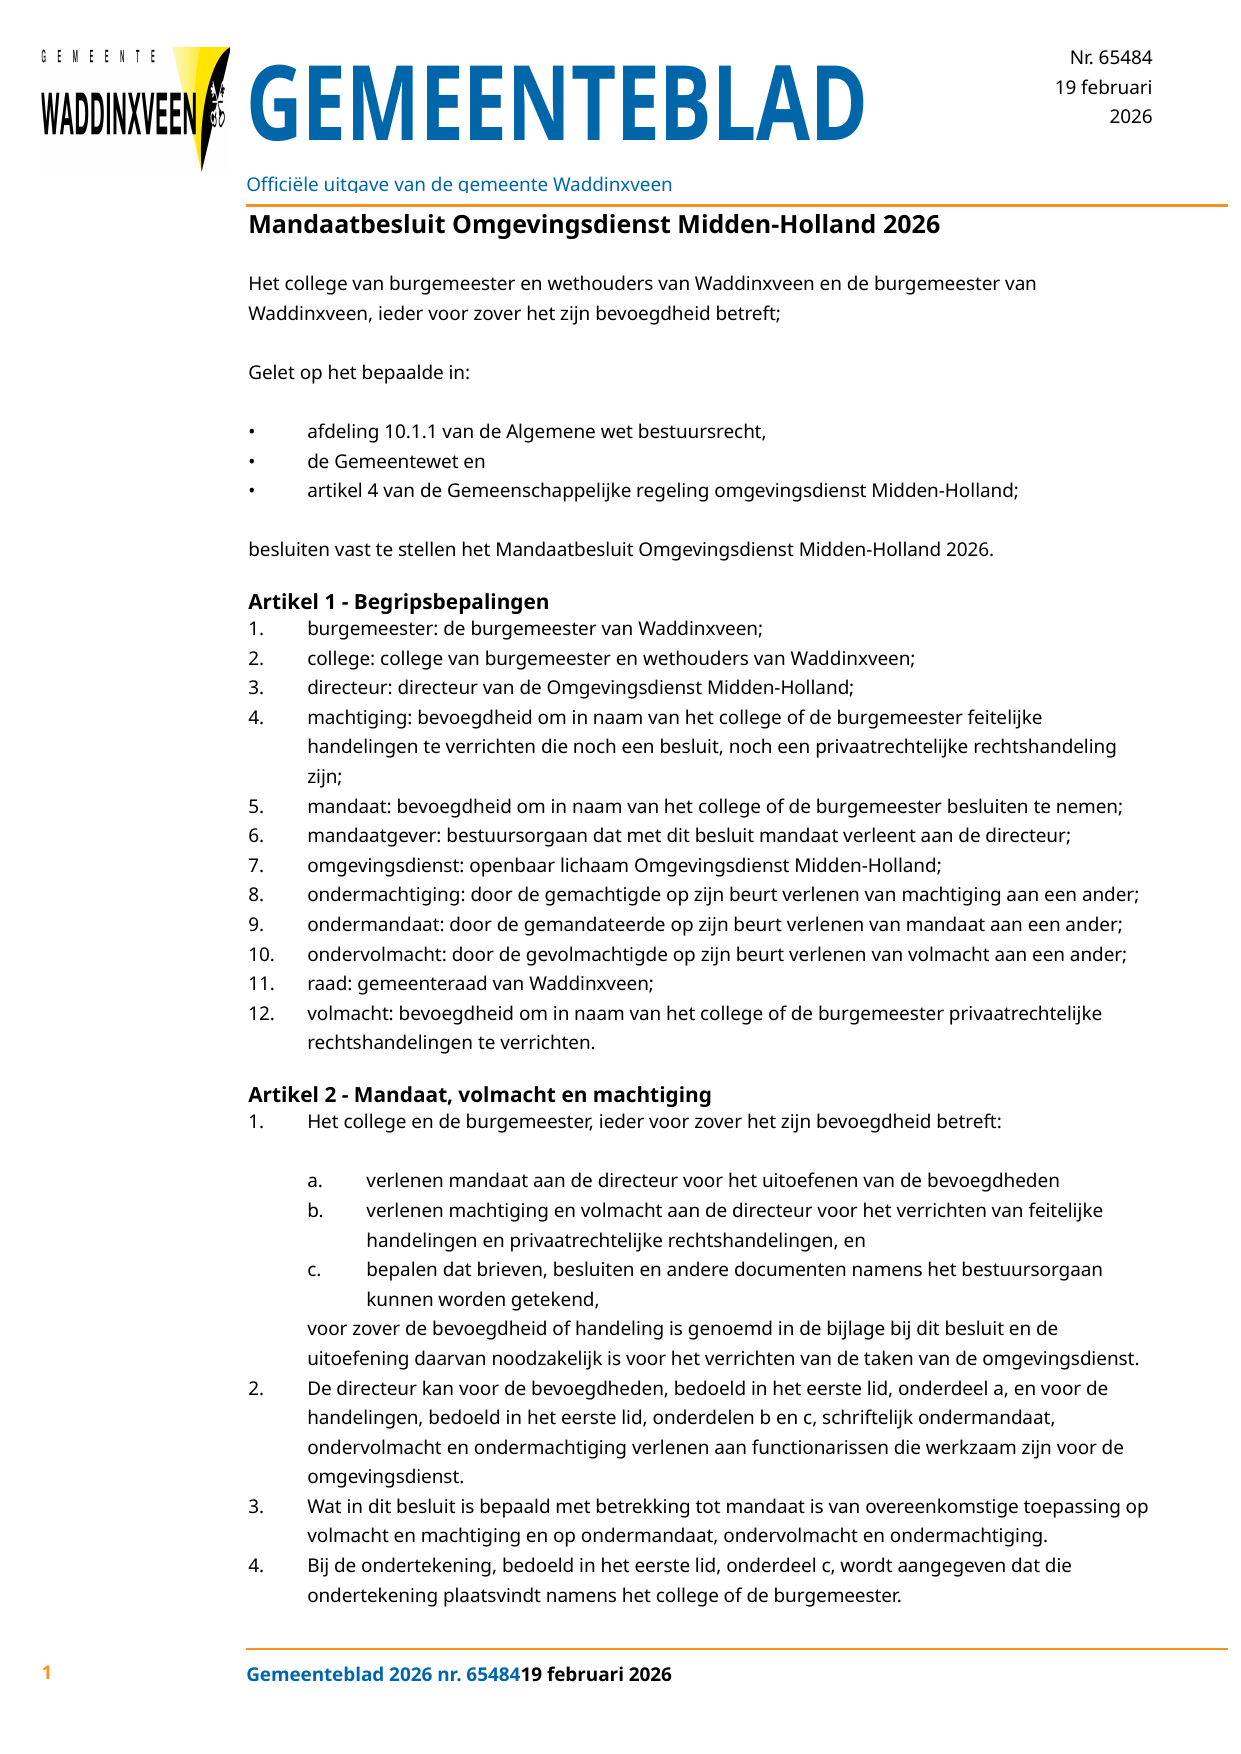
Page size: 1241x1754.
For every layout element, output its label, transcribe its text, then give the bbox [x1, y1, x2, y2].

list volmacht: bevoegdheid om in naam van het college of de burgemeester privaatrechtelijke rechtshandelingen te verrichten. [248, 1000, 1152, 1055]
list verlenen machtiging en volmacht aan de directeur voor het verrichten van feitelijke handelingen en privaatrechtelijke rechtshandelingen, en [307, 1197, 1152, 1252]
list college: college van burgemeester en wethouders van Waddinxveen; [248, 645, 1152, 671]
list directeur: directeur van de Omgevingsdienst Midden-Holland; [248, 674, 1152, 700]
text Het college van burgemeester en wethouders van Waddinxveen en de burgemeester van Waddinxveen, ieder voor zover het zijn bevoegdheid betreft; [248, 270, 1152, 326]
list afdeling 10.1.1 van de Algemene wet bestuursrecht, [248, 418, 1152, 444]
list omgevingsdienst: openbaar lichaam Omgevingsdienst Midden-Holland; [248, 852, 1152, 878]
text Mandaatbesluit Omgevingsdienst Midden-Holland 2026 [248, 207, 1152, 241]
list ondermandaat: door de gemandateerde op zijn beurt verlenen van mandaat aan een ander; [248, 911, 1152, 937]
list burgemeester: de burgemeester van Waddinxveen; [248, 615, 1152, 641]
list artikel 4 van de Gemeenschappelijke regeling omgevingsdienst Midden-Holland; [248, 477, 1152, 503]
list Bij de ondertekening, bedoeld in het eerste lid, onderdeel c, wordt aangegeven dat die ondertekening plaatsvindt namens het college of de burgemeester. [248, 1552, 1152, 1607]
list ondermachtiging: door de gemachtigde op zijn beurt verlenen van machtiging aan een ander; [248, 882, 1152, 907]
list verlenen mandaat aan de directeur voor het uitoefenen van de bevoegdheden [307, 1168, 1152, 1193]
text besluiten vast te stellen het Mandaatbesluit Omgevingsdienst Midden-Holland 2026. [248, 537, 1152, 562]
list voor zover de bevoegdheid of handeling is genoemd in de bijlage bij dit besluit en de uitoefening daarvan noodzakelijk is voor het verrichten van de taken van de omgevingsdienst. [248, 1316, 1152, 1371]
list Het college en de burgemeester, ieder voor zover het zijn bevoegdheid betreft: [248, 1108, 1152, 1134]
list raad: gemeenteraad van Waddinxveen; [248, 970, 1152, 996]
list mandaat: bevoegdheid om in naam van het college of de burgemeester besluiten te nemen; [248, 793, 1152, 819]
list bepalen dat brieven, besluiten en andere documenten namens het bestuursorgaan kunnen worden getekend, [307, 1256, 1152, 1312]
text Gelet op het bepaalde in: [248, 359, 1152, 385]
list machtiging: bevoegdheid om in naam van het college of de burgemeester feitelijke handelingen te verrichten die noch een besluit, noch een privaatrechtelijke rechtshandeling zijn; [248, 704, 1152, 789]
picture [41, 47, 231, 172]
list mandaatgever: bestuursorgaan dat met dit besluit mandaat verleent aan de directeur; [248, 822, 1152, 848]
list Wat in dit besluit is bepaald met betrekking tot mandaat is van overeenkomstige toepassing op volmacht en machtiging en op ondermandaat, ondervolmacht en ondermachtiging. [248, 1493, 1152, 1548]
list De directeur kan voor de bevoegdheden, bedoeld in het eerste lid, onderdeel a, en voor de handelingen, bedoeld in het eerste lid, onderdelen b en c, schriftelijk ondermandaat, ondervolmacht en ondermachtiging verlenen aan functionarissen die werkzaam zijn voor de omgevingsdienst. [248, 1375, 1152, 1489]
list ondervolmacht: door de gevolmachtigde op zijn beurt verlenen van volmacht aan een ander; [248, 941, 1152, 967]
list de Gemeentewet en [248, 448, 1152, 473]
text Artikel 2 - Mandaat, volmacht en machtiging [248, 1080, 1152, 1108]
text Artikel 1 - Begripsbepalingen [248, 587, 1152, 615]
